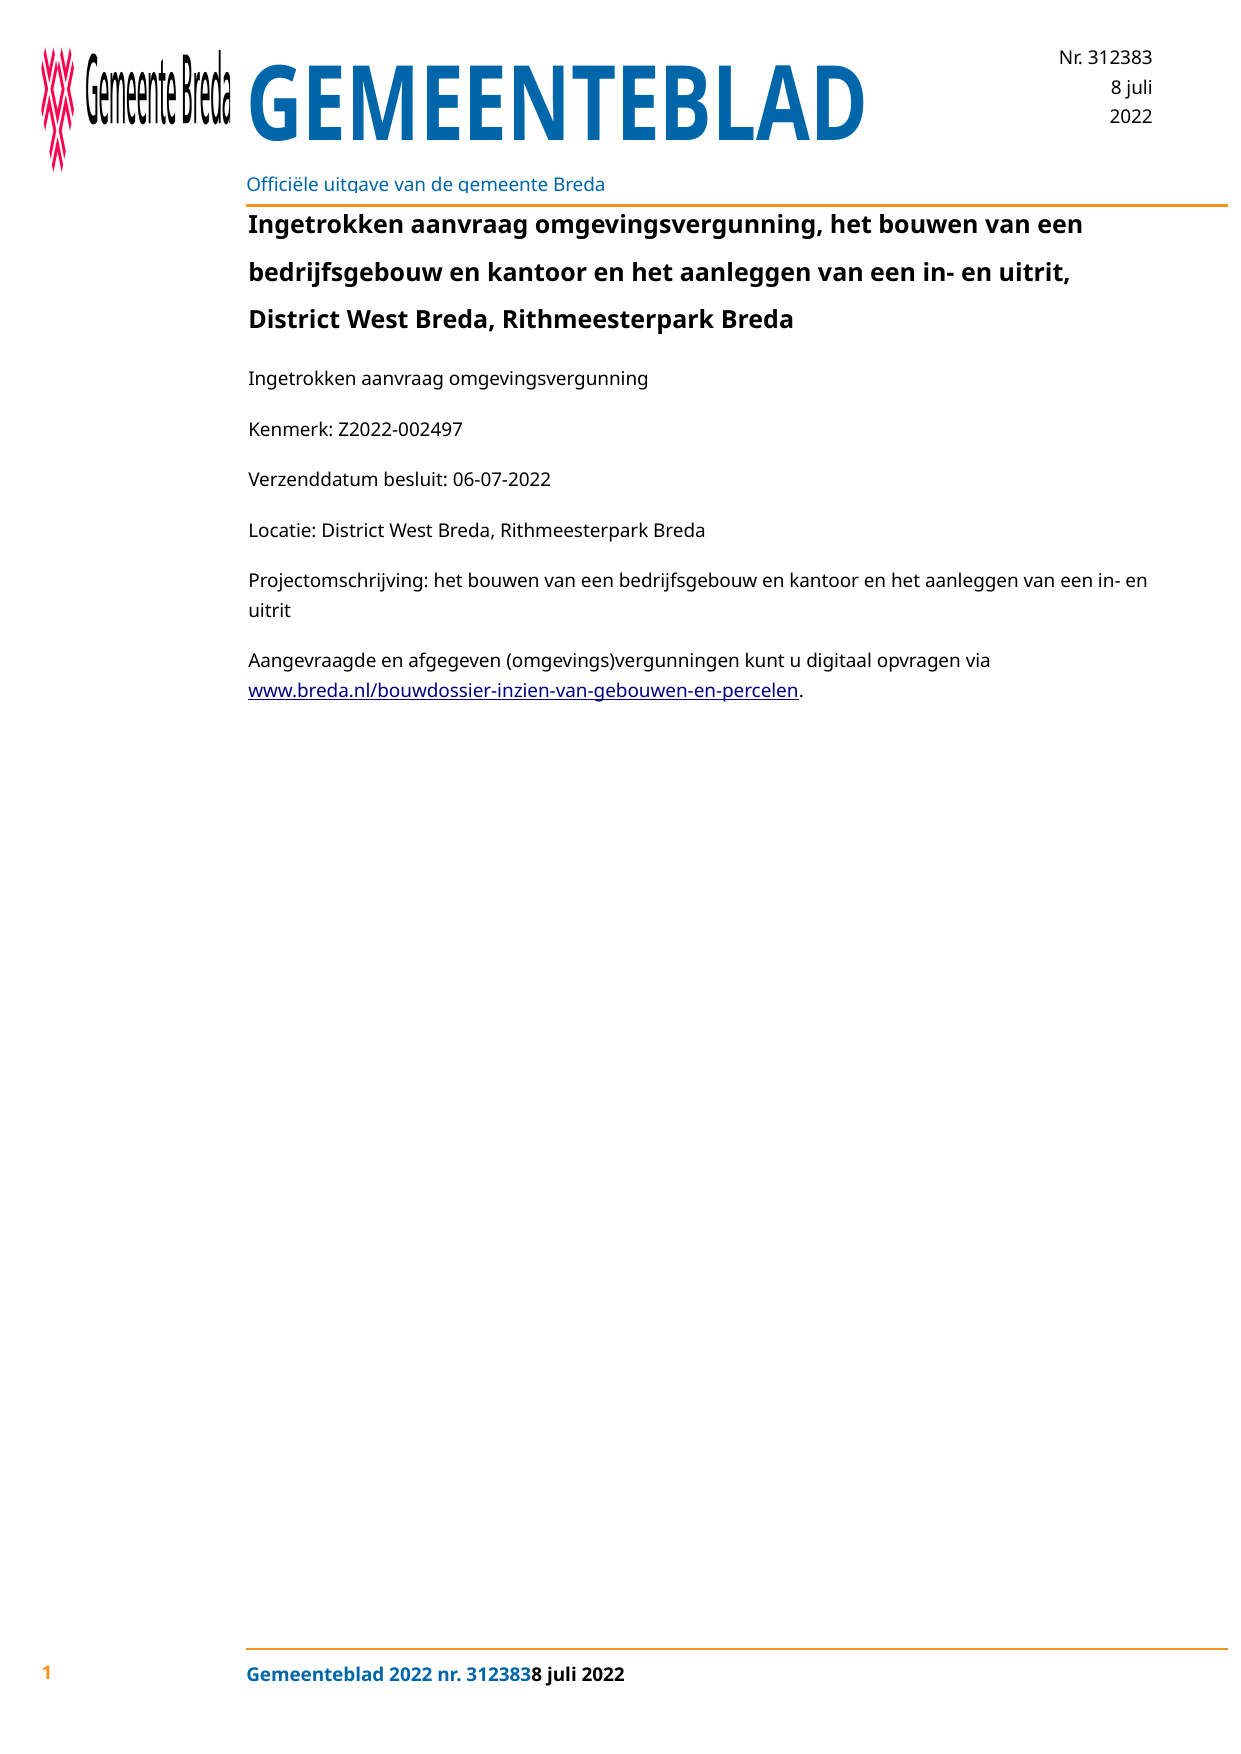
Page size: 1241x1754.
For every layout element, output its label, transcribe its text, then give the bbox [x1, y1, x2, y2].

text Locatie: District West Breda, Rithmeesterpark Breda [248, 517, 1152, 542]
text Verzenddatum besluit: 06-07-2022 [248, 466, 1152, 492]
text Ingetrokken aanvraag omgevingsvergunning [248, 366, 1152, 391]
text Ingetrokken aanvraag omgevingsvergunning, het bouwen van een bedrijfsgebouw en kantoor en het aanleggen van een in- en uitrit, District West Breda, Rithmeesterpark Breda [248, 207, 1152, 336]
text Kenmerk: Z2022-002497 [248, 416, 1152, 442]
text Aangevraagde en afgegeven (omgevings)vergunningen kunt u digitaal opvragen via www.breda.nl/bouwdossier-inzien-van-gebouwen-en-percelen. [248, 647, 1152, 702]
picture [41, 47, 231, 172]
text Projectomschrijving: het bouwen van een bedrijfsgebouw en kantoor en het aanleggen van een in- en uitrit [248, 567, 1152, 622]
